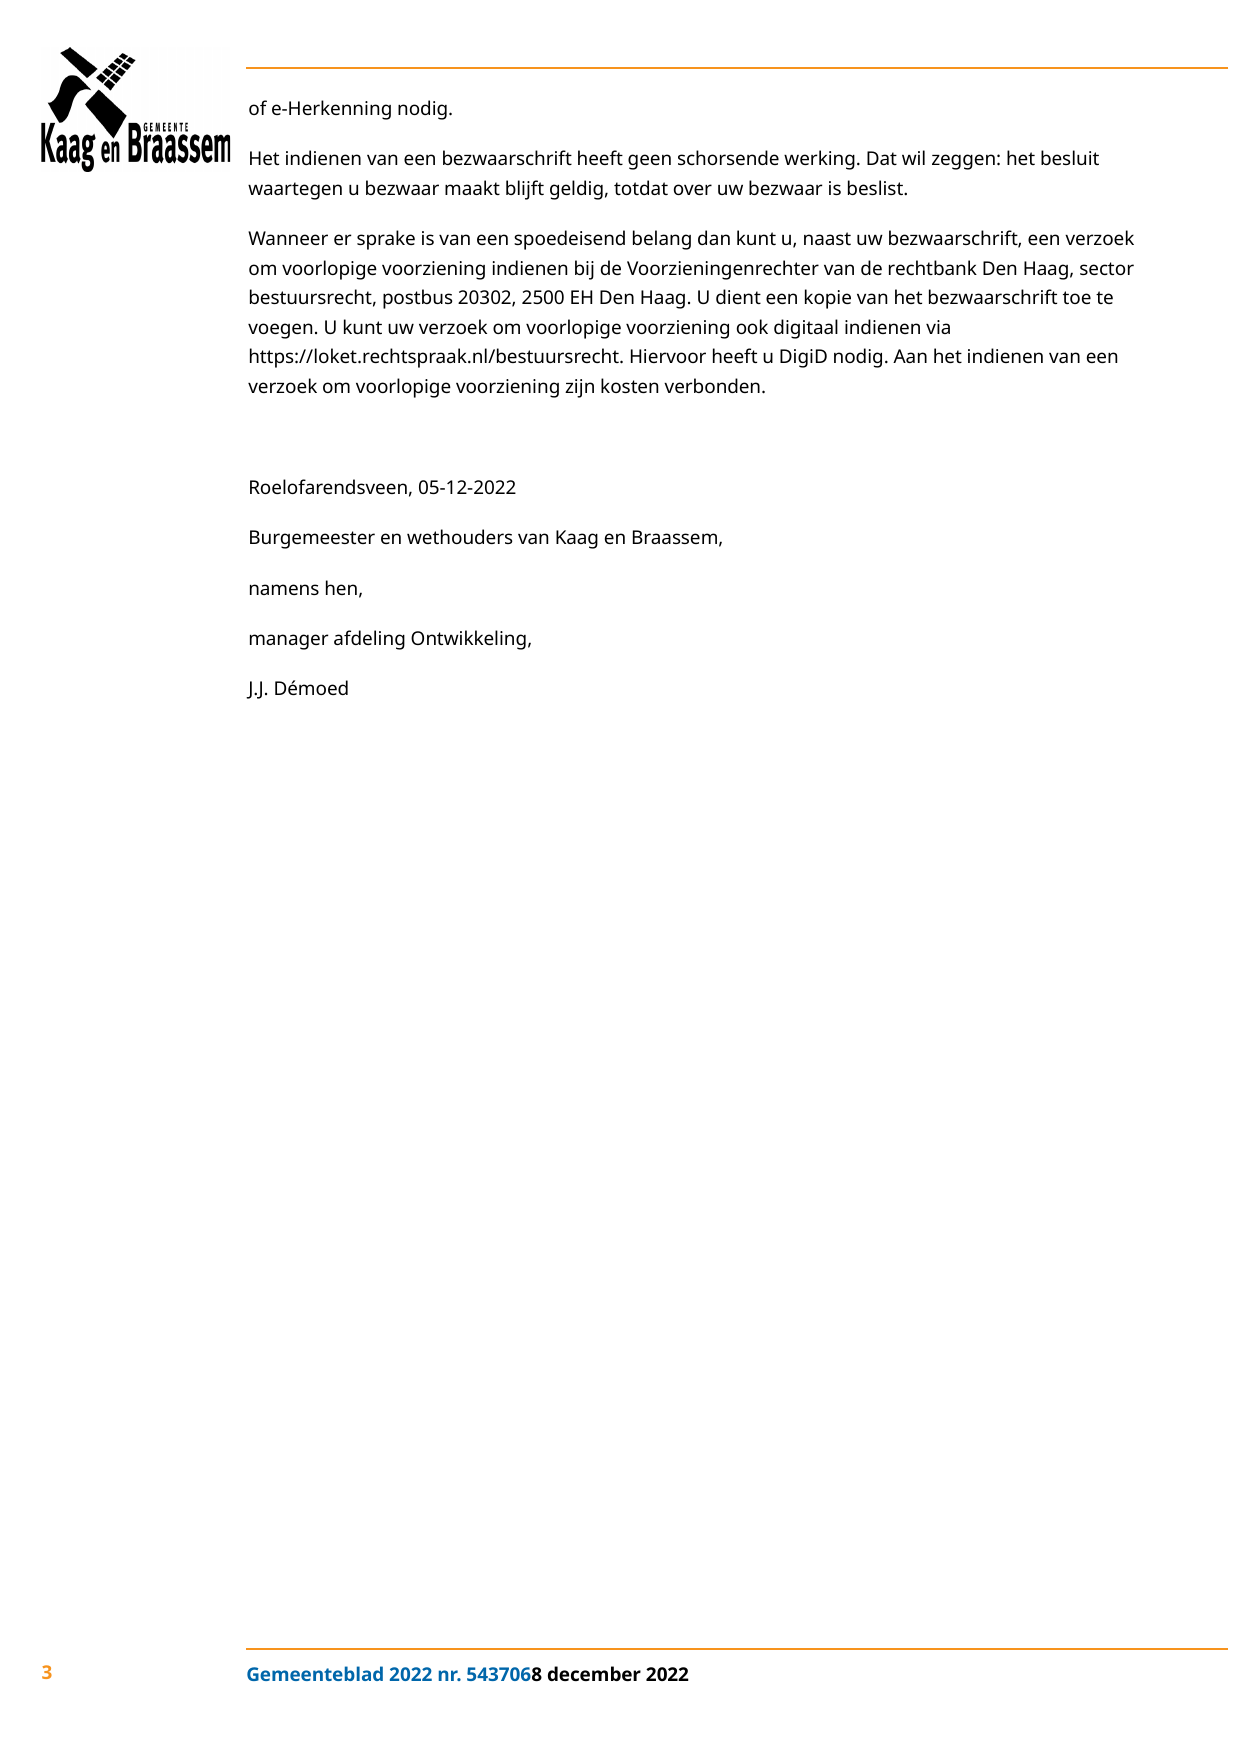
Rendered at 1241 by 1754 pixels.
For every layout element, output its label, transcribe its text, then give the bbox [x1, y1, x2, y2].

text Roelofarendsveen, 05-12-2022 [248, 474, 1152, 500]
text manager afdeling Ontwikkeling, [248, 625, 1152, 651]
text Burgemeester en wethouders van Kaag en Braassem, [248, 524, 1152, 550]
text namens hen, [248, 575, 1152, 601]
picture [41, 47, 231, 172]
text Wanneer er sprake is van een spoedeisend belang dan kunt u, naast uw bezwaarschrift, een verzoek om voorlopige voorziening indienen bij de Voorzieningenrechter van de rechtbank Den Haag, sector bestuursrecht, postbus 20302, 2500 EH Den Haag. U dient een kopie van het bezwaarschrift toe te voegen. U kunt uw verzoek om voorlopige voorziening ook digitaal indienen via https://loket.rechtspraak.nl/bestuursrecht. Hiervoor heeft u DigiD nodig. Aan het indienen van een verzoek om voorlopige voorziening zijn kosten verbonden. [248, 225, 1152, 399]
text Het indienen van een bezwaarschrift heeft geen schorsende werking. Dat wil zeggen: het besluit waartegen u bezwaar maakt blijft geldig, totdat over uw bezwaar is beslist. [248, 145, 1152, 201]
text of e-Herkenning nodig. [248, 95, 1152, 121]
text J.J. Démoed [248, 676, 1152, 701]
